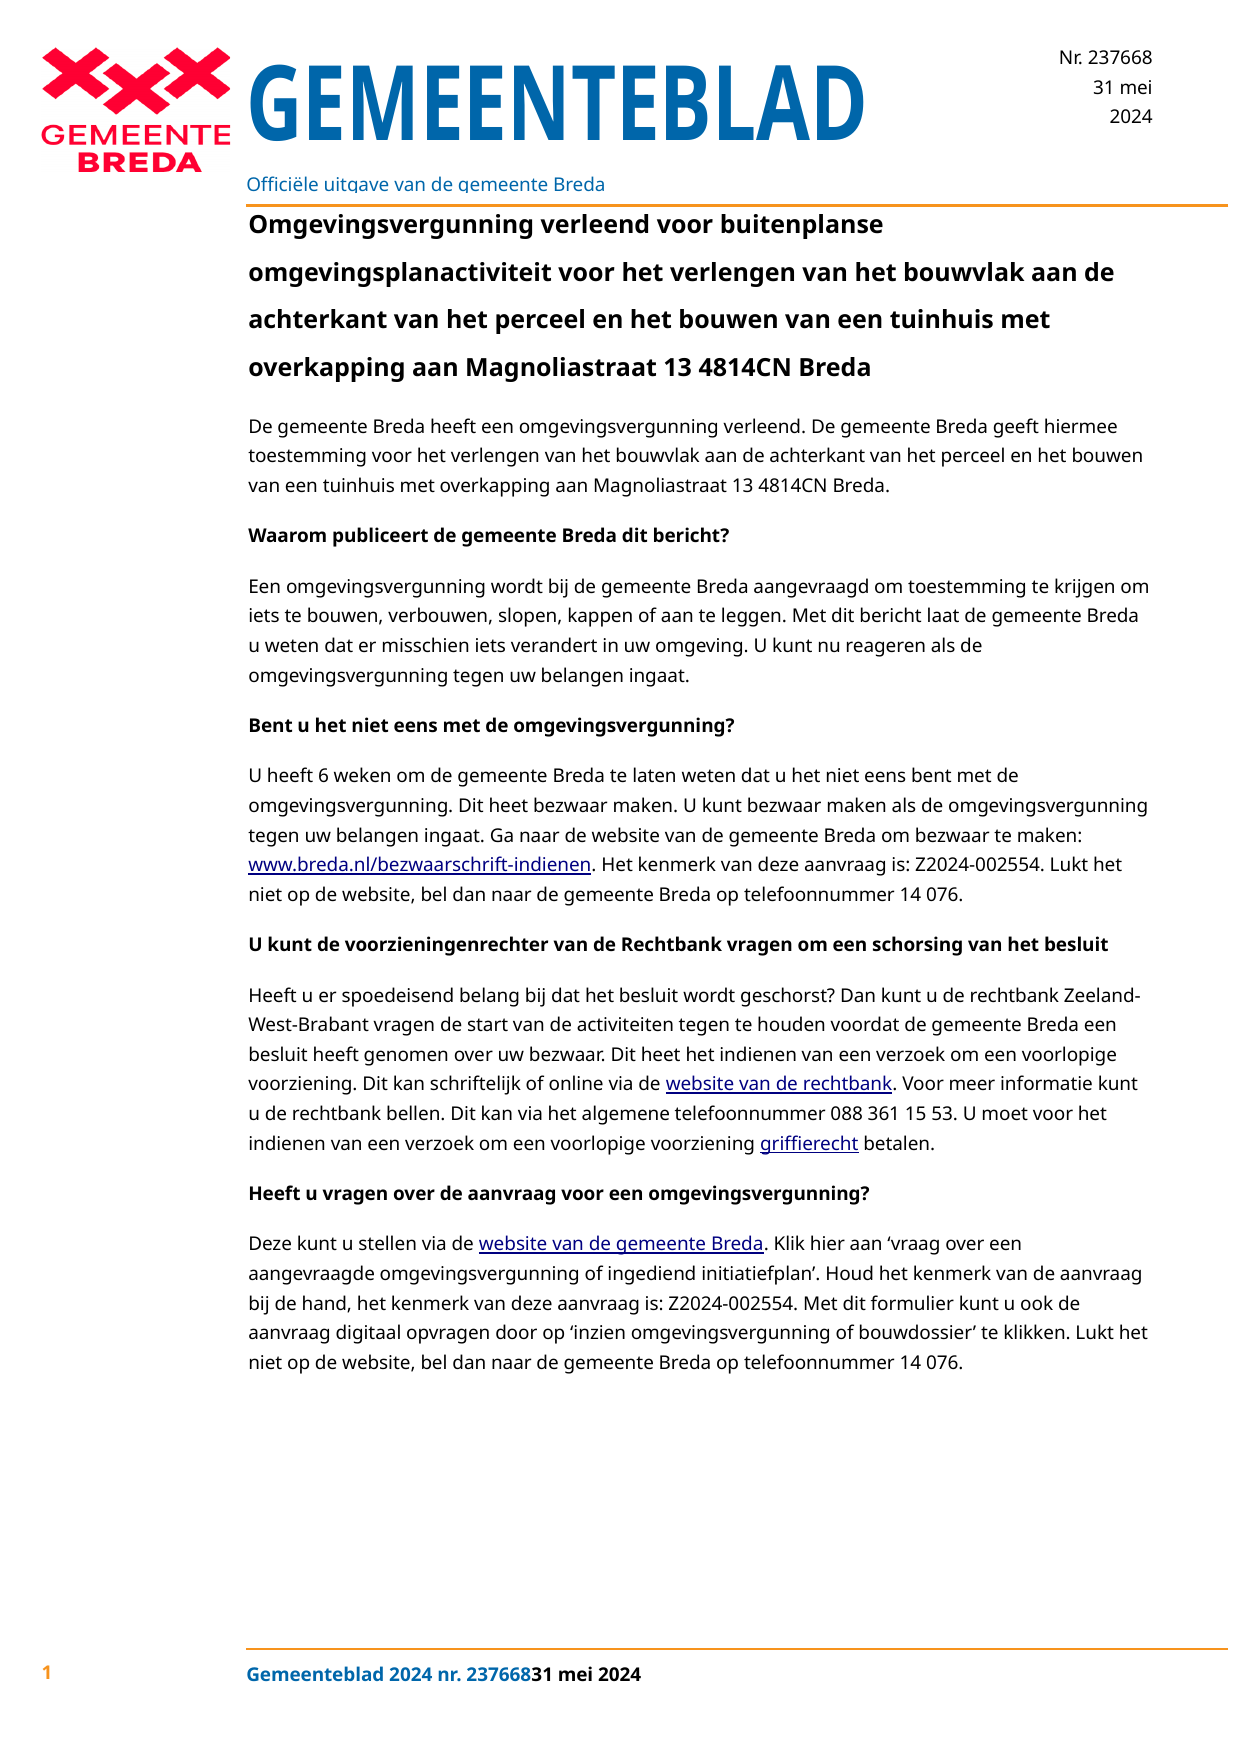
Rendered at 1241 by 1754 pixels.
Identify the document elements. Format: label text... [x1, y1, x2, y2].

text Deze kunt u stellen via de website van de gemeente Breda. Klik hier aan ‘vraag over een aangevraagde omgevingsvergunning of ingediend initiatiefplan’. Houd het kenmerk van de aanvraag bij de hand, het kenmerk van deze aanvraag is: Z2024-002554. Met dit formulier kunt u ook de aanvraag digitaal opvragen door op ‘inzien omgevingsvergunning of bouwdossier’ te klikken. Lukt het niet op de website, bel dan naar de gemeente Breda op telefoonnummer 14 076. [248, 1231, 1152, 1375]
text Heeft u vragen over de aanvraag voor een omgevingsvergunning? [248, 1180, 1152, 1206]
text De gemeente Breda heeft een omgevingsvergunning verleend. De gemeente Breda geeft hiermee toestemming voor het verlengen van het bouwvlak aan de achterkant van het perceel en het bouwen van een tuinhuis met overkapping aan Magnoliastraat 13 4814CN Breda. [248, 413, 1152, 498]
text U heeft 6 weken om de gemeente Breda te laten weten dat u het niet eens bent met de omgevingsvergunning. Dit heet bezwaar maken. U kunt bezwaar maken als de omgevingsvergunning tegen uw belangen ingaat. Ga naar de website van de gemeente Breda om bezwaar te maken: www.breda.nl/bezwaarschrift-indienen. Het kenmerk van deze aanvraag is: Z2024-002554. Lukt het niet op de website, bel dan naar de gemeente Breda op telefoonnummer 14 076. [248, 763, 1152, 907]
text Heeft u er spoedeisend belang bij dat het besluit wordt geschorst? Dan kunt u de rechtbank Zeeland-West-Brabant vragen de start van de activiteiten tegen te houden voordat de gemeente Breda een besluit heeft genomen over uw bezwaar. Dit heet het indienen van een verzoek om een voorlopige voorziening. Dit kan schriftelijk of online via de website van de rechtbank. Voor meer informatie kunt u de rechtbank bellen. Dit kan via het algemene telefoonnummer 088 361 15 53. U moet voor het indienen van een verzoek om een voorlopige voorziening griffierecht betalen. [248, 982, 1152, 1156]
text Omgevingsvergunning verleend voor buitenplanse omgevingsplanactiviteit voor het verlengen van het bouwvlak aan de achterkant van het perceel en het bouwen van een tuinhuis met overkapping aan Magnoliastraat 13 4814CN Breda [248, 207, 1152, 384]
text Een omgevingsvergunning wordt bij de gemeente Breda aangevraagd om toestemming te krijgen om iets te bouwen, verbouwen, slopen, kappen of aan te leggen. Met dit bericht laat de gemeente Breda u weten dat er misschien iets verandert in uw omgeving. U kunt nu reageren als de omgevingsvergunning tegen uw belangen ingaat. [248, 573, 1152, 688]
text Waarom publiceert de gemeente Breda dit bericht? [248, 523, 1152, 548]
picture [41, 47, 231, 172]
text U kunt de voorzieningenrechter van de Rechtbank vragen om een schorsing van het besluit [248, 931, 1152, 957]
text Bent u het niet eens met de omgevingsvergunning? [248, 712, 1152, 738]
